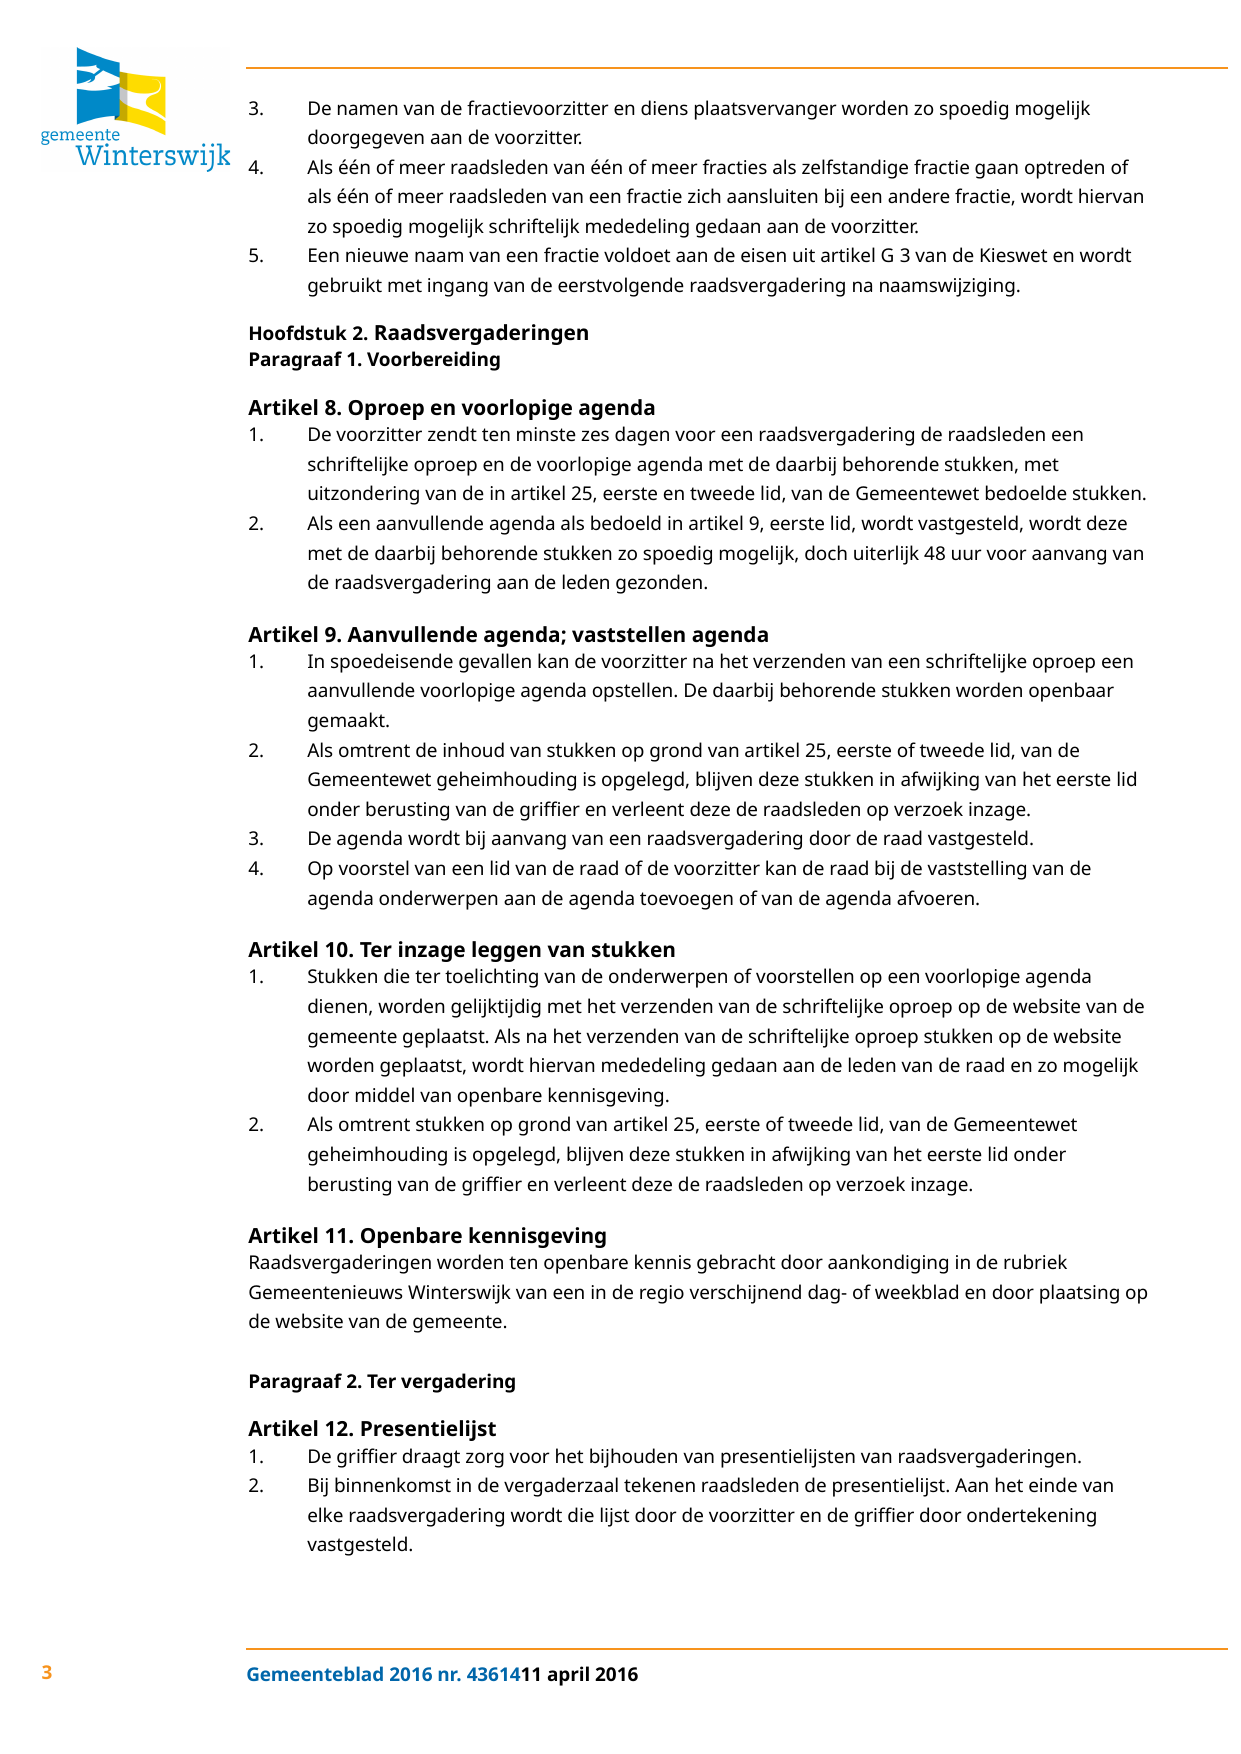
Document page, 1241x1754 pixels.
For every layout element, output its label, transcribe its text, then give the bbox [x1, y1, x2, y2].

text Paragraaf 1. Voorbereiding [248, 346, 1152, 372]
list De agenda wordt bij aanvang van een raadsvergadering door de raad vastgesteld. [248, 826, 1152, 851]
list Stukken die ter toelichting van de onderwerpen of voorstellen op een voorlopige agenda dienen, worden gelijktijdig met het verzenden van de schriftelijke oproep op de website van de gemeente geplaatst. Als na het verzenden van de schriftelijke oproep stukken op de website worden geplaatst, wordt hiervan mededeling gedaan aan de leden van de raad en zo mogelijk door middel van openbare kennisgeving. [248, 964, 1152, 1108]
list Als één of meer raadsleden van één of meer fracties als zelfstandige fractie gaan optreden of als één of meer raadsleden van een fractie zich aansluiten bij een andere fractie, wordt hiervan zo spoedig mogelijk schriftelijk mededeling gedaan aan de voorzitter. [248, 154, 1152, 239]
list Als omtrent de inhoud van stukken op grond van artikel 25, eerste of tweede lid, van de Gemeentewet geheimhouding is opgelegd, blijven deze stukken in afwijking van het eerste lid onder berusting van de griffier en verleent deze de raadsleden op verzoek inzage. [248, 737, 1152, 822]
text Artikel 8. Oproep en voorlopige agenda [248, 393, 1152, 421]
text Artikel 11. Openbare kennisgeving [248, 1221, 1152, 1249]
list Op voorstel van een lid van de raad of de voorzitter kan de raad bij de vaststelling van de agenda onderwerpen aan de agenda toevoegen of van de agenda afvoeren. [248, 855, 1152, 911]
list Als omtrent stukken op grond van artikel 25, eerste of tweede lid, van de Gemeentewet geheimhouding is opgelegd, blijven deze stukken in afwijking van het eerste lid onder berusting van de griffier en verleent deze de raadsleden op verzoek inzage. [248, 1112, 1152, 1196]
list De voorzitter zendt ten minste zes dagen voor een raadsvergadering de raadsleden een schriftelijke oproep en de voorlopige agenda met de daarbij behorende stukken, met uitzondering van de in artikel 25, eerste en tweede lid, van de Gemeentewet bedoelde stukken. [248, 421, 1152, 506]
text Paragraaf 2. Ter vergadering [248, 1368, 1152, 1394]
picture [41, 47, 231, 172]
text Artikel 10. Ter inzage leggen van stukken [248, 935, 1152, 964]
picture [225, 153, 231, 162]
text Artikel 12. Presentielijst [248, 1414, 1152, 1443]
list In spoedeisende gevallen kan de voorzitter na het verzenden van een schriftelijke oproep een aanvullende voorlopige agenda opstellen. De daarbij behorende stukken worden openbaar gemaakt. [248, 648, 1152, 733]
list Als een aanvullende agenda als bedoeld in artikel 9, eerste lid, wordt vastgesteld, wordt deze met de daarbij behorende stukken zo spoedig mogelijk, doch uiterlijk 48 uur voor aanvang van de raadsvergadering aan de leden gezonden. [248, 510, 1152, 595]
text Artikel 9. Aanvullende agenda; vaststellen agenda [248, 620, 1152, 648]
list De griffier draagt zorg voor het bijhouden van presentielijsten van raadsvergaderingen. [248, 1443, 1152, 1469]
list Een nieuwe naam van een fractie voldoet aan de eisen uit artikel G 3 van de Kieswet en wordt gebruikt met ingang van de eerstvolgende raadsvergadering na naamswijziging. [248, 243, 1152, 298]
text Raadsvergaderingen worden ten openbare kennis gebracht door aankondiging in de rubriek Gemeentenieuws Winterswijk van een in de regio verschijnend dag- of weekblad en door plaatsing op de website van de gemeente. [248, 1249, 1152, 1334]
list De namen van de fractievoorzitter en diens plaatsvervanger worden zo spoedig mogelijk doorgegeven aan de voorzitter. [248, 95, 1152, 150]
text Hoofdstuk 2. Raadsvergaderingen [248, 318, 1152, 346]
list Bij binnenkomst in de vergaderzaal tekenen raadsleden de presentielijst. Aan het einde van elke raadsvergadering wordt die lijst door de voorzitter en de griffier door ondertekening vastgesteld. [248, 1472, 1152, 1557]
